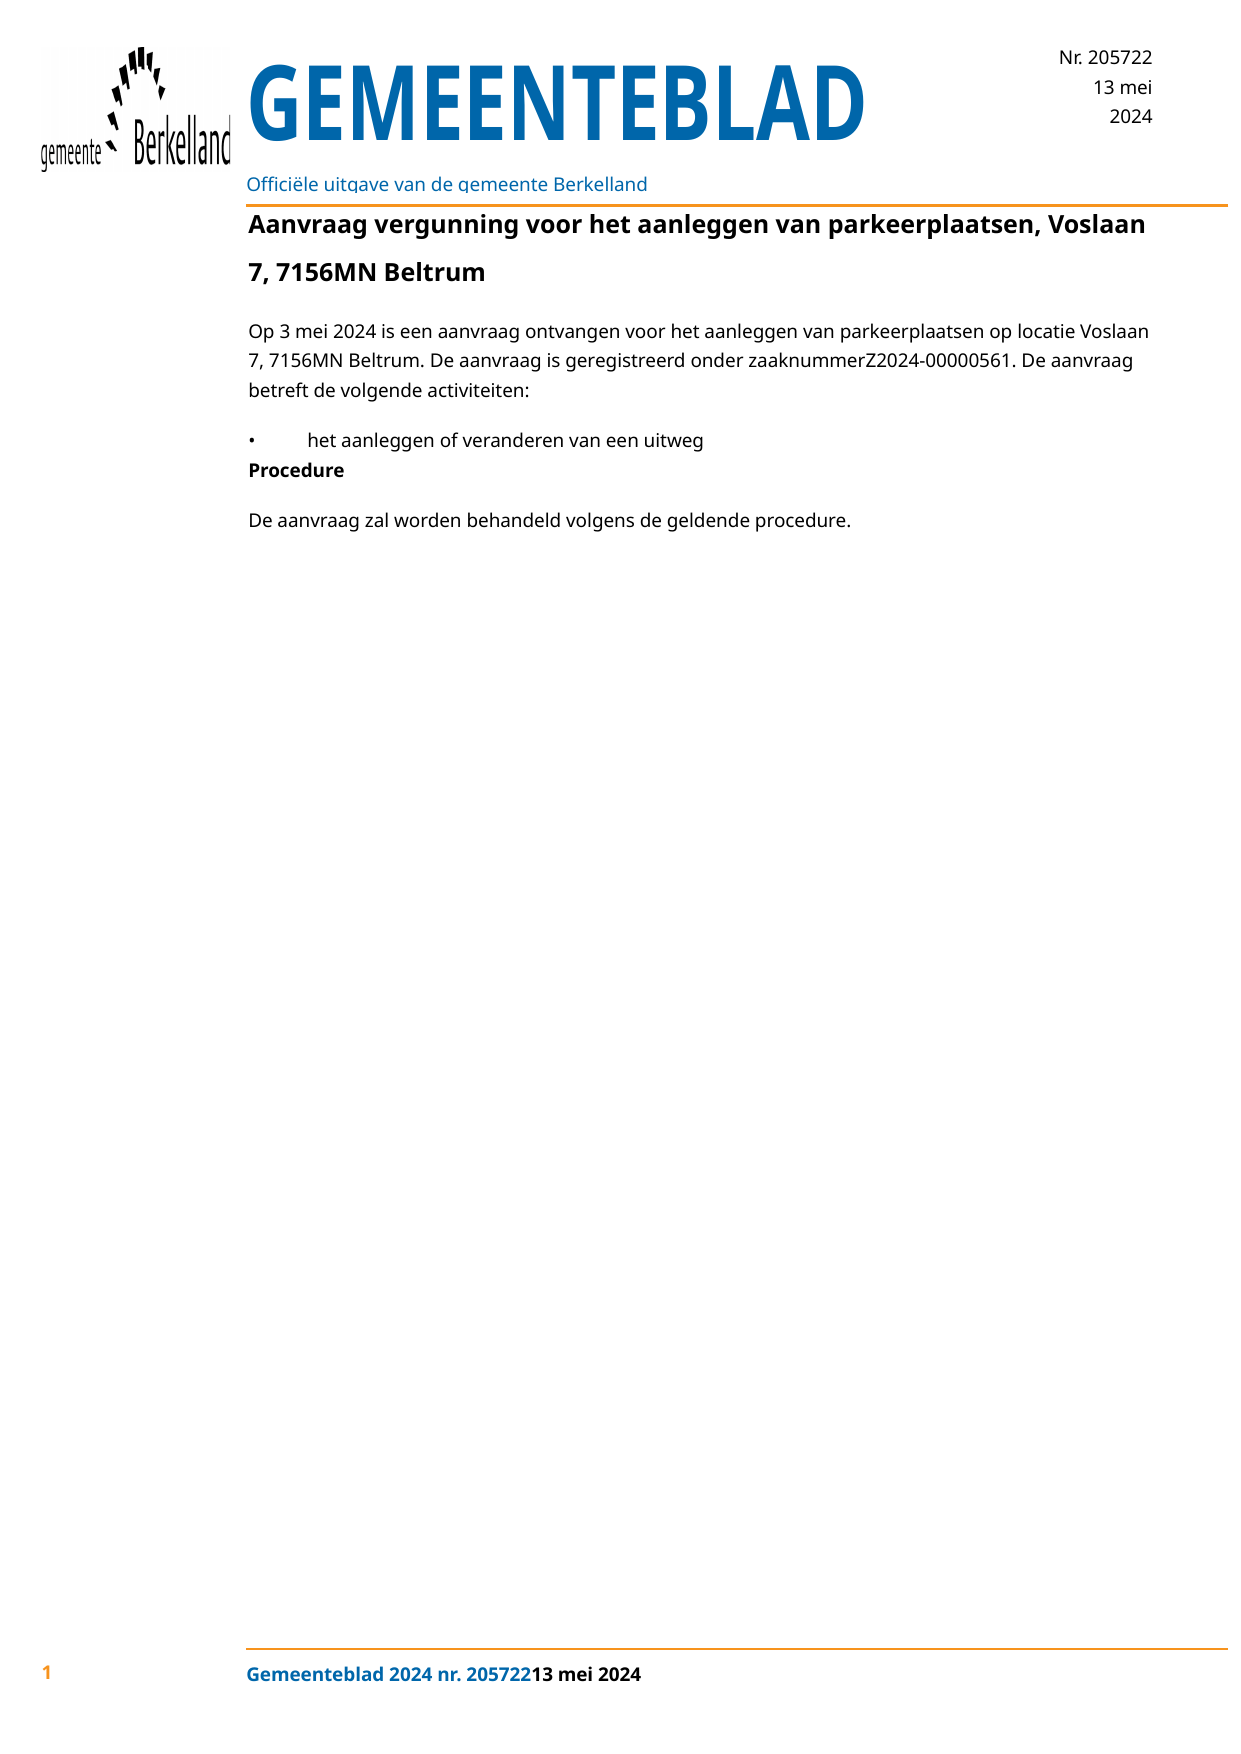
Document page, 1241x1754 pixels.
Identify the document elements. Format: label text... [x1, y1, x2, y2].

text De aanvraag zal worden behandeld volgens de geldende procedure. [248, 507, 1152, 533]
picture [41, 47, 231, 172]
text Aanvraag vergunning voor het aanleggen van parkeerplaatsen, Voslaan 7, 7156MN Beltrum [248, 207, 1152, 288]
text Op 3 mei 2024 is een aanvraag ontvangen voor het aanleggen van parkeerplaatsen op locatie Voslaan 7, 7156MN Beltrum. De aanvraag is geregistreerd onder zaaknummerZ2024-00000561. De aanvraag betreft de volgende activiteiten: [248, 318, 1152, 403]
list het aanleggen of veranderen van een uitweg [248, 427, 1152, 453]
text Procedure [248, 457, 1152, 483]
